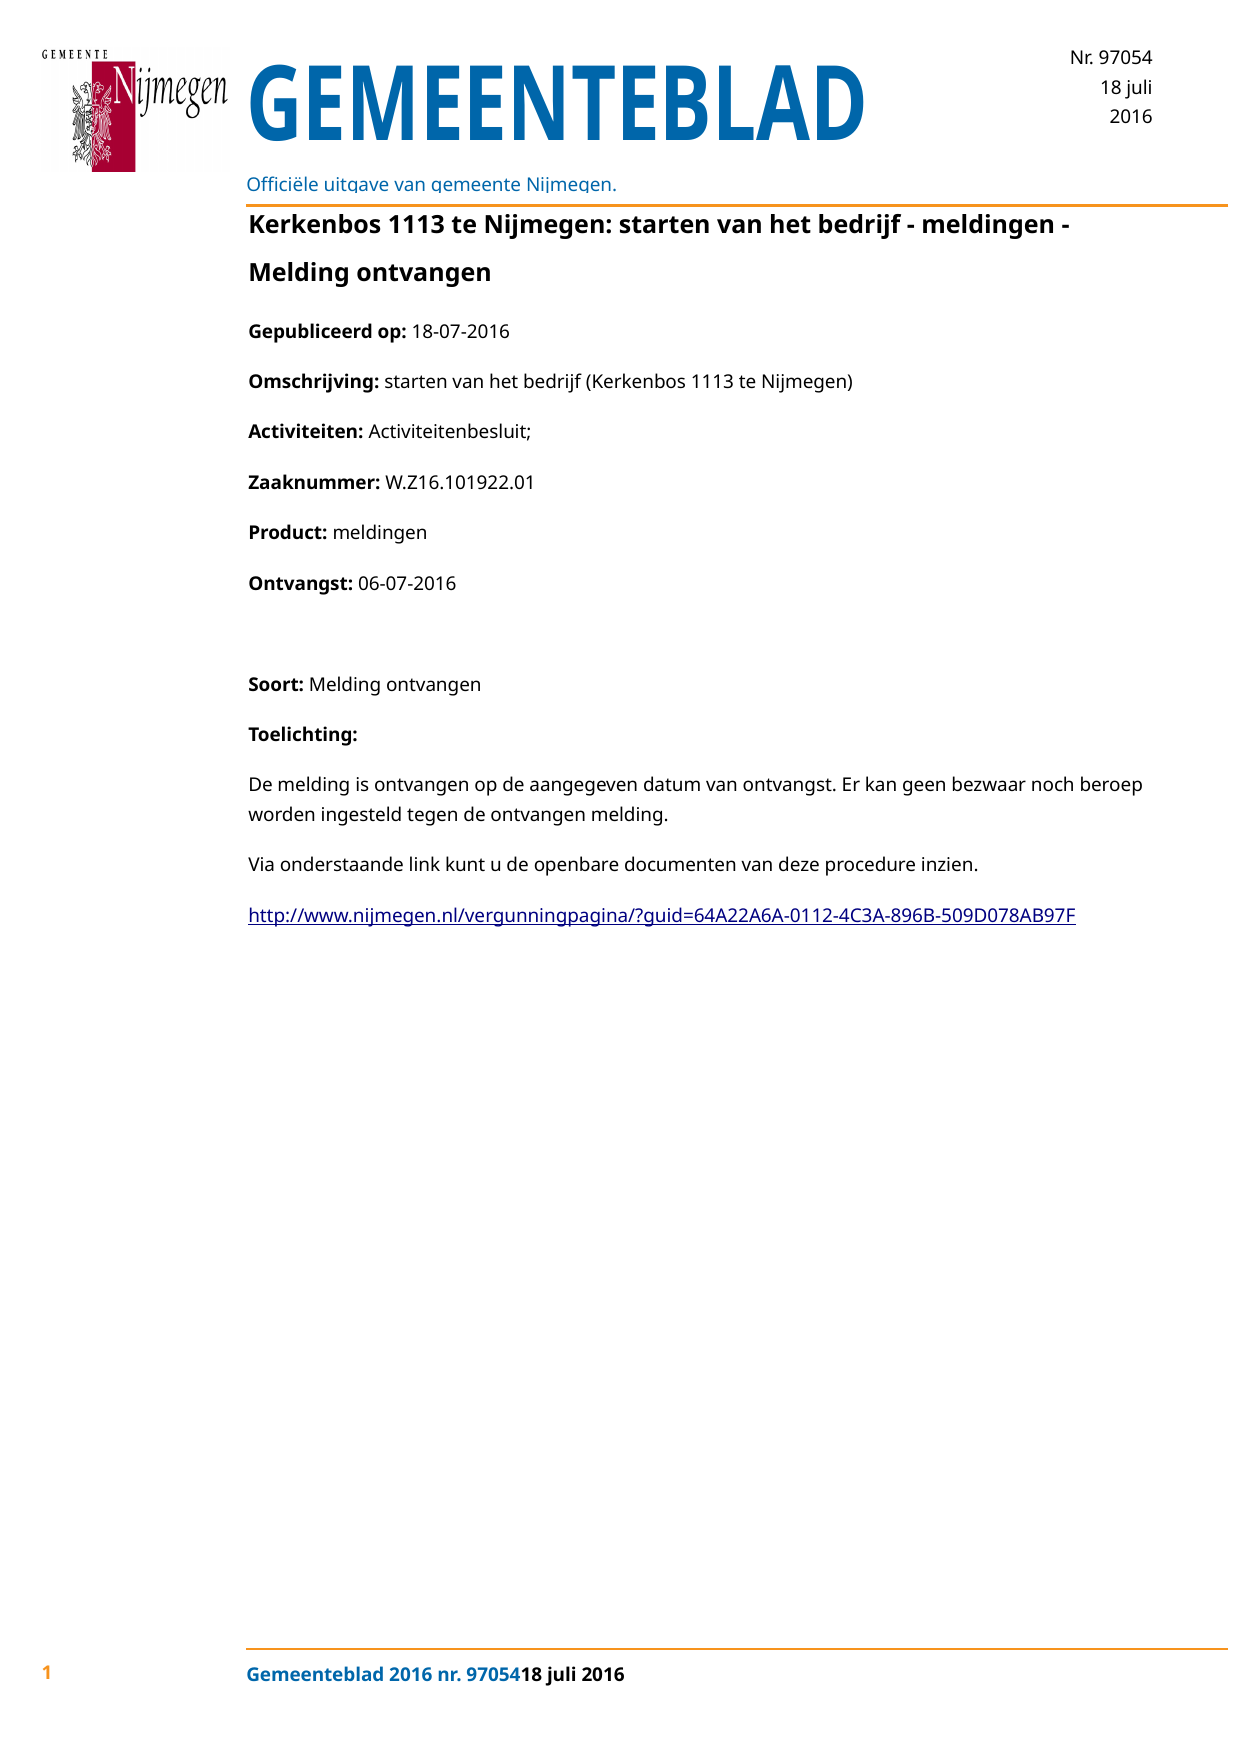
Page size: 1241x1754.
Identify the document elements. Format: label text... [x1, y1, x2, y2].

text Kerkenbos 1113 te Nijmegen: starten van het bedrijf - meldingen - Melding ontvangen [248, 207, 1152, 288]
text Soort: Melding ontvangen [248, 671, 1152, 697]
text Zaaknummer: W.Z16.101922.01 [248, 469, 1152, 495]
text Omschrijving: starten van het bedrijf (Kerkenbos 1113 te Nijmegen) [248, 368, 1152, 394]
text Ontvangst: 06-07-2016 [248, 570, 1152, 596]
text Gepubliceerd op: 18-07-2016 [248, 318, 1152, 344]
text Activiteiten: Activiteitenbesluit; [248, 419, 1152, 444]
text Toelichting: [248, 721, 1152, 747]
picture [41, 47, 231, 172]
text De melding is ontvangen op de aangegeven datum van ontvangst. Er kan geen bezwaar noch beroep worden ingesteld tegen de ontvangen melding. [248, 772, 1152, 827]
text Via onderstaande link kunt u de openbare documenten van deze procedure inzien. [248, 852, 1152, 877]
text Product: meldingen [248, 519, 1152, 545]
text http://www.nijmegen.nl/vergunningpagina/?guid=64A22A6A-0112-4C3A-896B-509D078AB97F [248, 902, 1152, 928]
